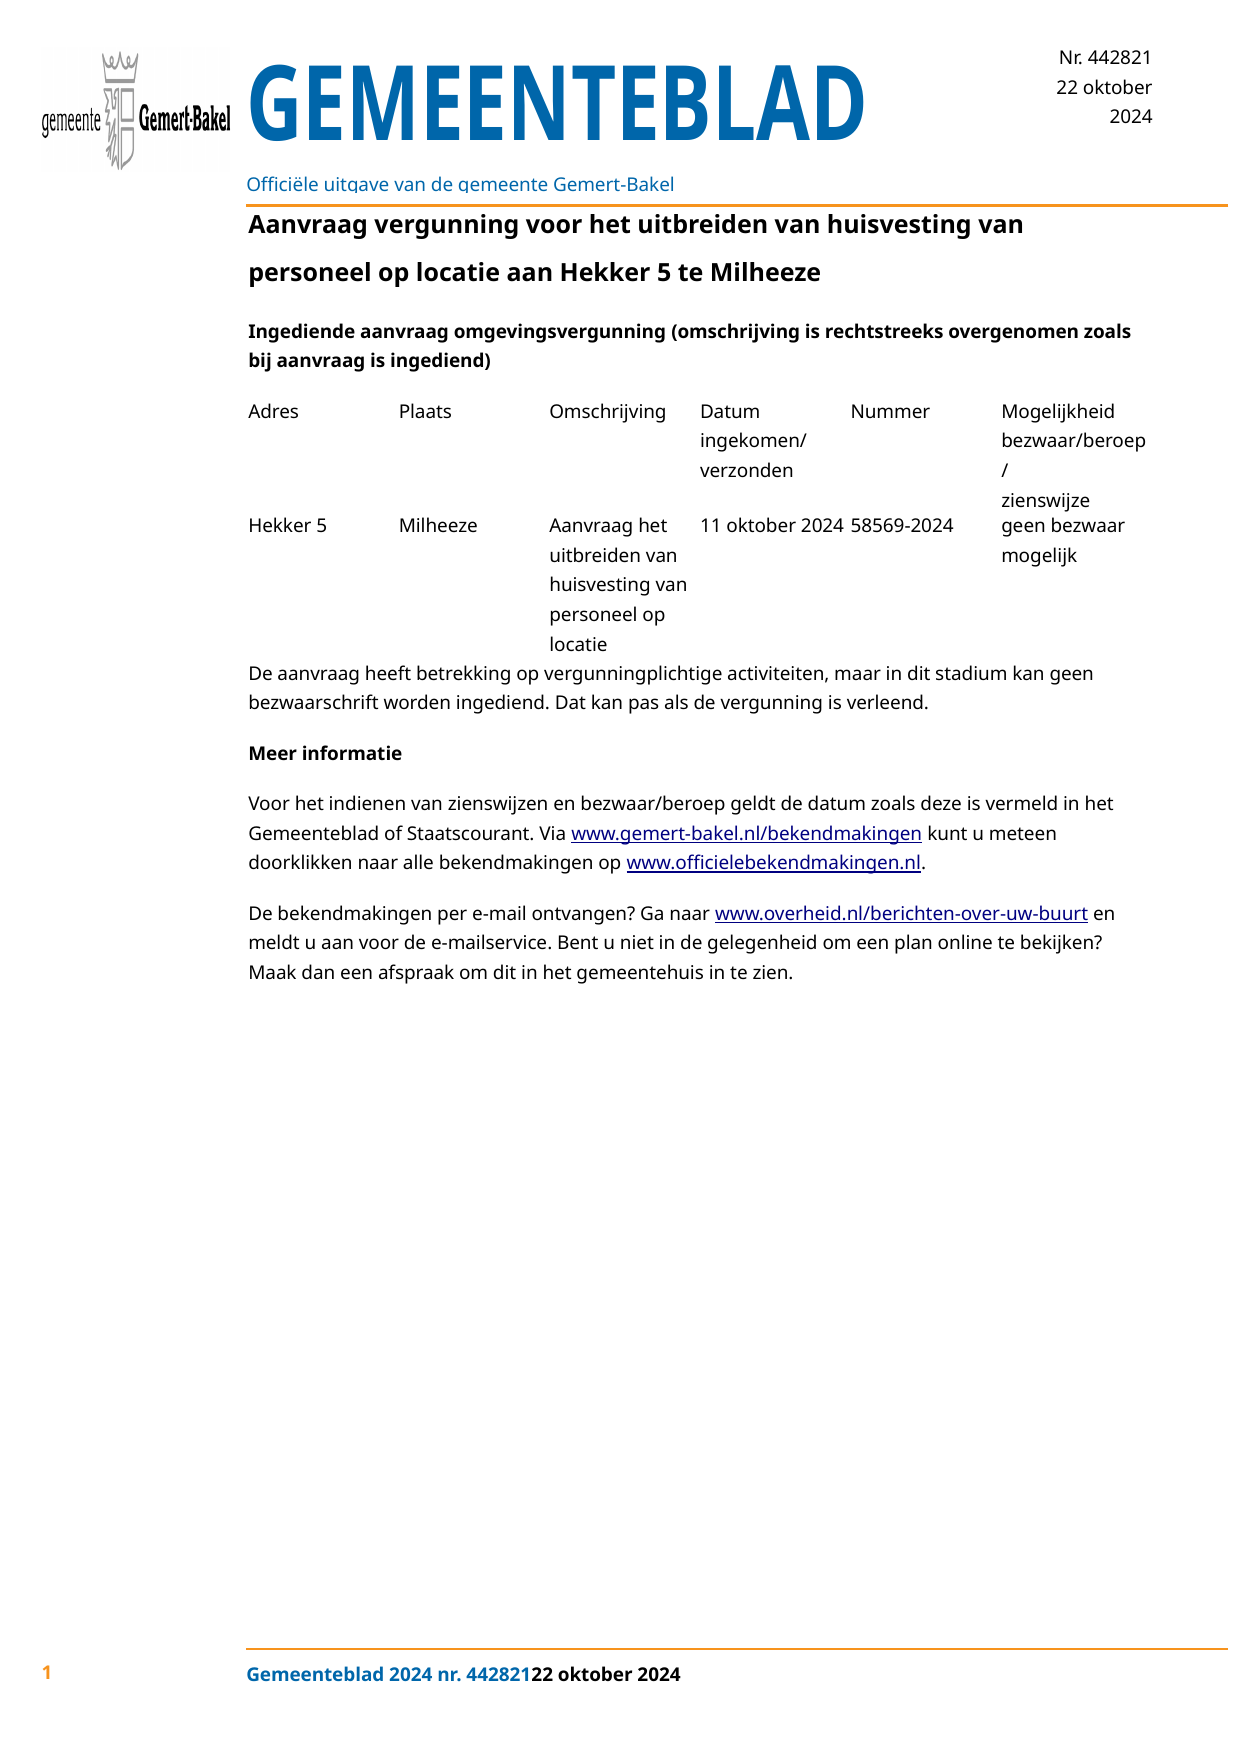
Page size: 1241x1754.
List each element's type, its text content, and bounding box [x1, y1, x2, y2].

table_header Adres [248, 398, 398, 512]
text Aanvraag vergunning voor het uitbreiden van huisvesting van personeel op locatie aan Hekker 5 te Milheeze [248, 207, 1152, 288]
table_cell 58569-2024 [850, 513, 1001, 657]
table_header Omschrijving [549, 398, 700, 512]
text Meer informatie [248, 740, 1152, 766]
table_header Nummer [850, 398, 1001, 512]
table_header Mogelijkheid bezwaar/beroep/ zienswijze [1001, 398, 1152, 512]
text Voor het indienen van zienswijzen en bezwaar/beroep geldt de datum zoals deze is vermeld in het Gemeenteblad of Staatscourant. Via www.gemert-bakel.nl/bekendmakingen kunt u meteen doorklikken naar alle bekendmakingen op www.officielebekendmakingen.nl. [248, 790, 1152, 875]
text De aanvraag heeft betrekking op vergunningplichtige activiteiten, maar in dit stadium kan geen bezwaarschrift worden ingediend. Dat kan pas als de vergunning is verleend. [248, 660, 1152, 715]
text De bekendmakingen per e-mail ontvangen? Ga naar www.overheid.nl/berichten-over-uw-buurt en meldt u aan voor de e-mailservice. Bent u niet in de gelegenheid om een plan online te bekijken? Maak dan een afspraak om dit in het gemeentehuis in te zien. [248, 900, 1152, 985]
table_cell 11 oktober 2024 [700, 513, 850, 657]
table_cell geen bezwaar mogelijk [1001, 513, 1152, 657]
table_cell Hekker 5 [248, 513, 398, 657]
table_cell Aanvraag het uitbreiden van huisvesting van personeel op locatie [549, 513, 700, 657]
text Ingediende aanvraag omgevingsvergunning (omschrijving is rechtstreeks overgenomen zoals bij aanvraag is ingediend) [248, 318, 1152, 373]
table_header Plaats [399, 398, 549, 512]
table_cell Milheeze [399, 513, 549, 657]
table_header Datum ingekomen/ verzonden [700, 398, 850, 512]
picture [41, 47, 231, 172]
